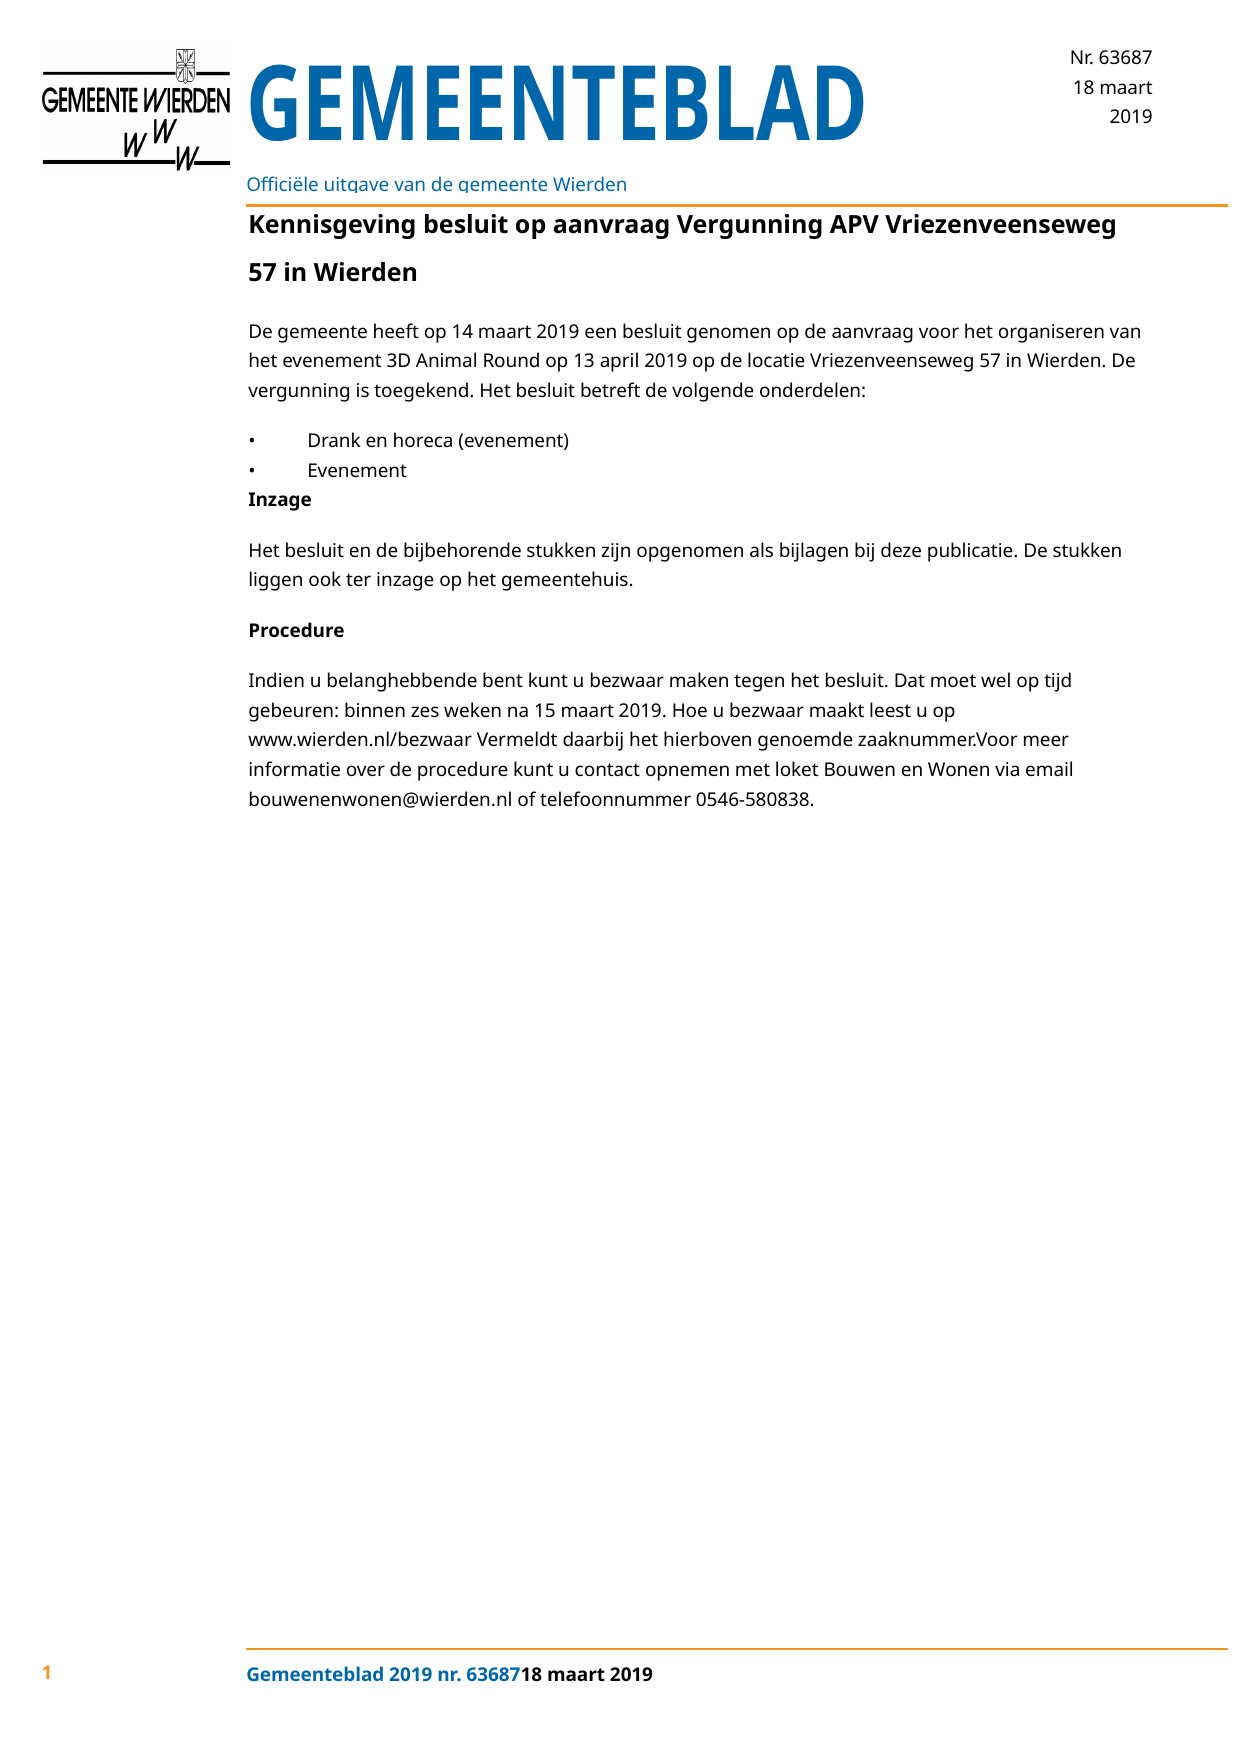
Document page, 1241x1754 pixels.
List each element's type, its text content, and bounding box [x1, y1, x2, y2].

text Indien u belanghebbende bent kunt u bezwaar maken tegen het besluit. Dat moet wel op tijd gebeuren: binnen zes weken na 15 maart 2019. Hoe u bezwaar maakt leest u op www.wierden.nl/bezwaar Vermeldt daarbij het hierboven genoemde zaaknummer.Voor meer informatie over de procedure kunt u contact opnemen met loket Bouwen en Wonen via email bouwenenwonen@wierden.nl of telefoonnummer 0546-580838. [248, 667, 1152, 812]
list Drank en horeca (evenement) [248, 427, 1152, 453]
text Procedure [248, 617, 1152, 643]
text Kennisgeving besluit op aanvraag Vergunning APV Vriezenveenseweg 57 in Wierden [248, 207, 1152, 288]
text Het besluit en de bijbehorende stukken zijn opgenomen als bijlagen bij deze publicatie. De stukken liggen ook ter inzage op het gemeentehuis. [248, 537, 1152, 592]
text De gemeente heeft op 14 maart 2019 een besluit genomen op de aanvraag voor het organiseren van het evenement 3D Animal Round op 13 april 2019 op de locatie Vriezenveenseweg 57 in Wierden. De vergunning is toegekend. Het besluit betreft de volgende onderdelen: [248, 318, 1152, 403]
list Evenement [248, 457, 1152, 483]
text Inzage [248, 487, 1152, 512]
picture [41, 47, 231, 172]
